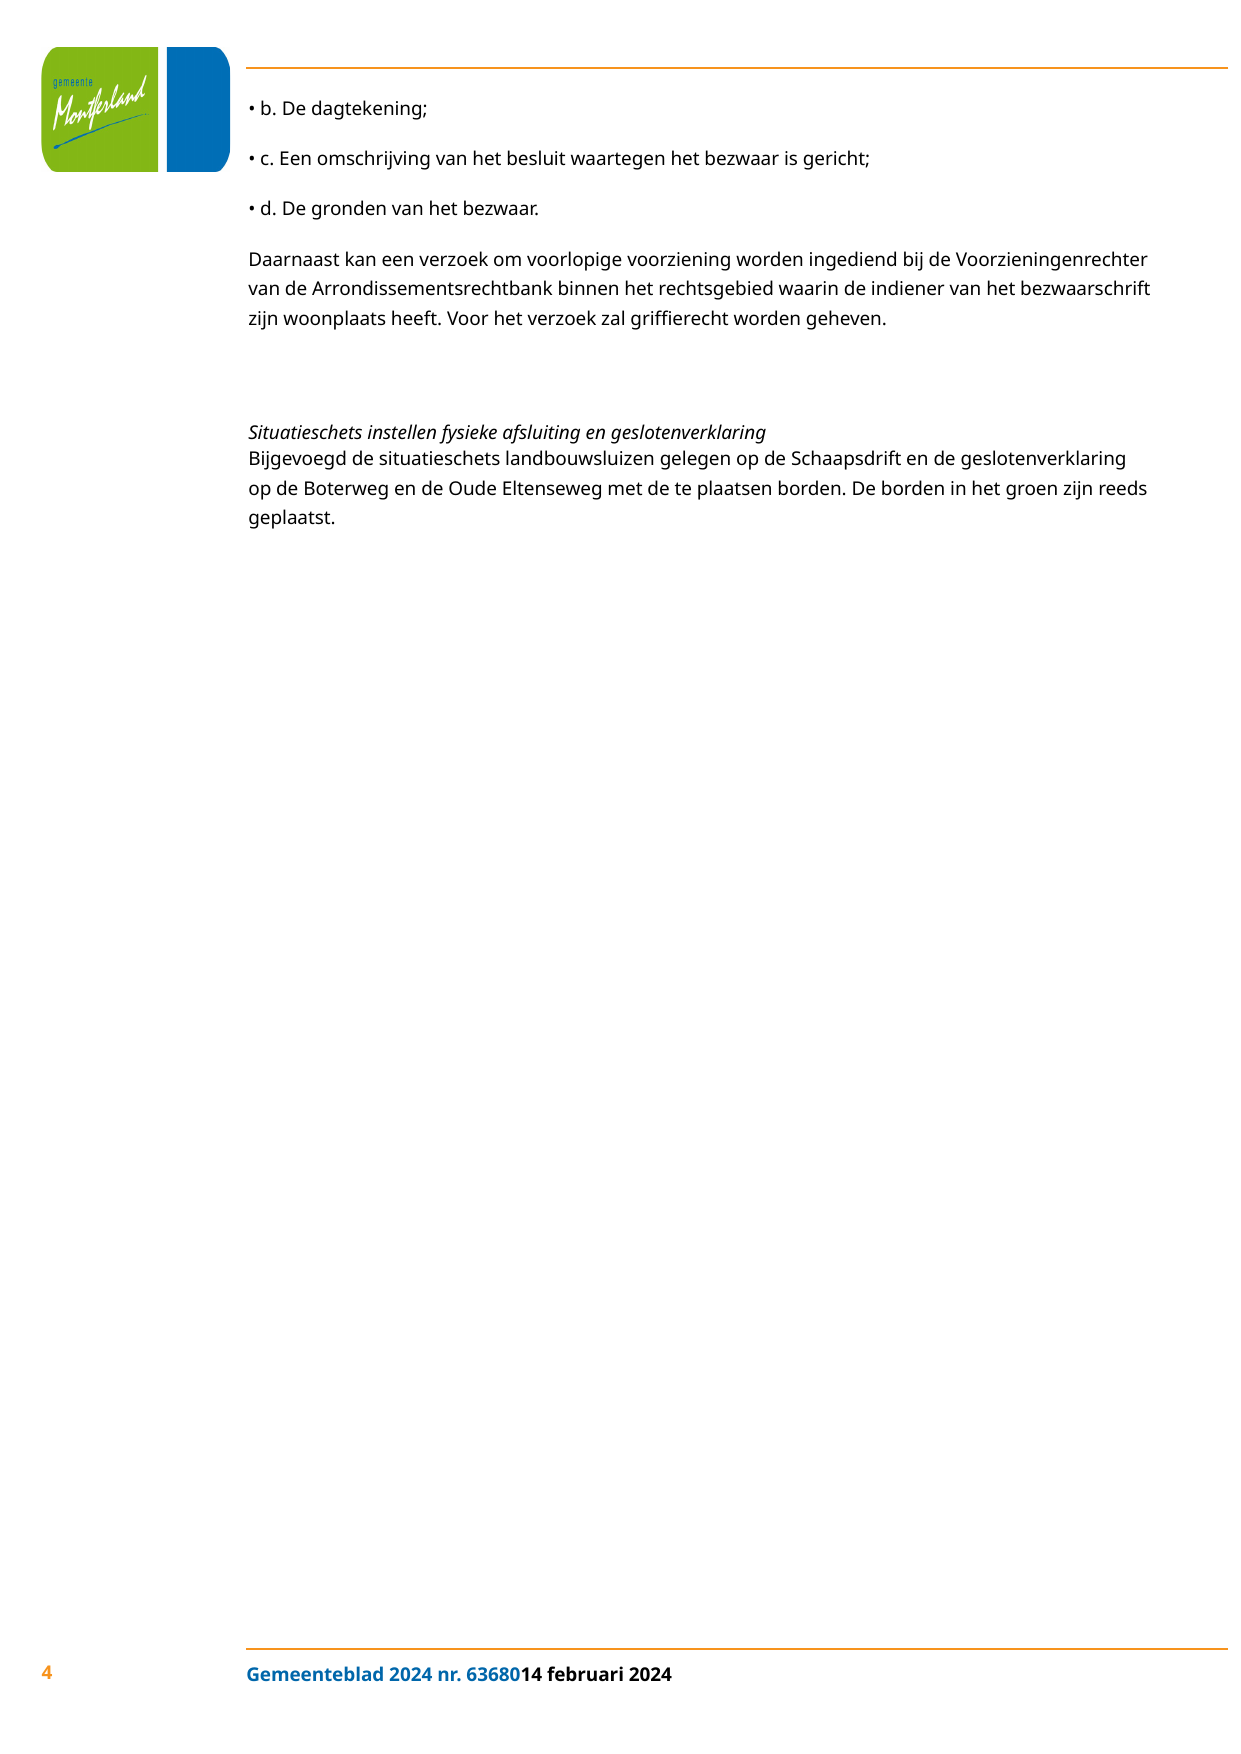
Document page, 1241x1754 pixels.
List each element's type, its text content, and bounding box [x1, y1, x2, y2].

text Situatieschets instellen fysieke afsluiting en geslotenverklaring [248, 419, 1152, 445]
text • b. De dagtekening; [248, 95, 1152, 121]
text • d. De gronden van het bezwaar. [248, 196, 1152, 221]
text • c. Een omschrijving van het besluit waartegen het bezwaar is gericht; [248, 145, 1152, 171]
text Bijgevoegd de situatieschets landbouwsluizen gelegen op de Schaapsdrift en de geslotenverklaring op de Boterweg en de Oude Eltenseweg met de te plaatsen borden. De borden in het groen zijn reeds geplaatst. [248, 445, 1152, 530]
picture [41, 47, 231, 172]
text Daarnaast kan een verzoek om voorlopige voorziening worden ingediend bij de Voorzieningenrechter van de Arrondissementsrechtbank binnen het rechtsgebied waarin de indiener van het bezwaarschrift zijn woonplaats heeft. Voor het verzoek zal griffierecht worden geheven. [248, 246, 1152, 331]
